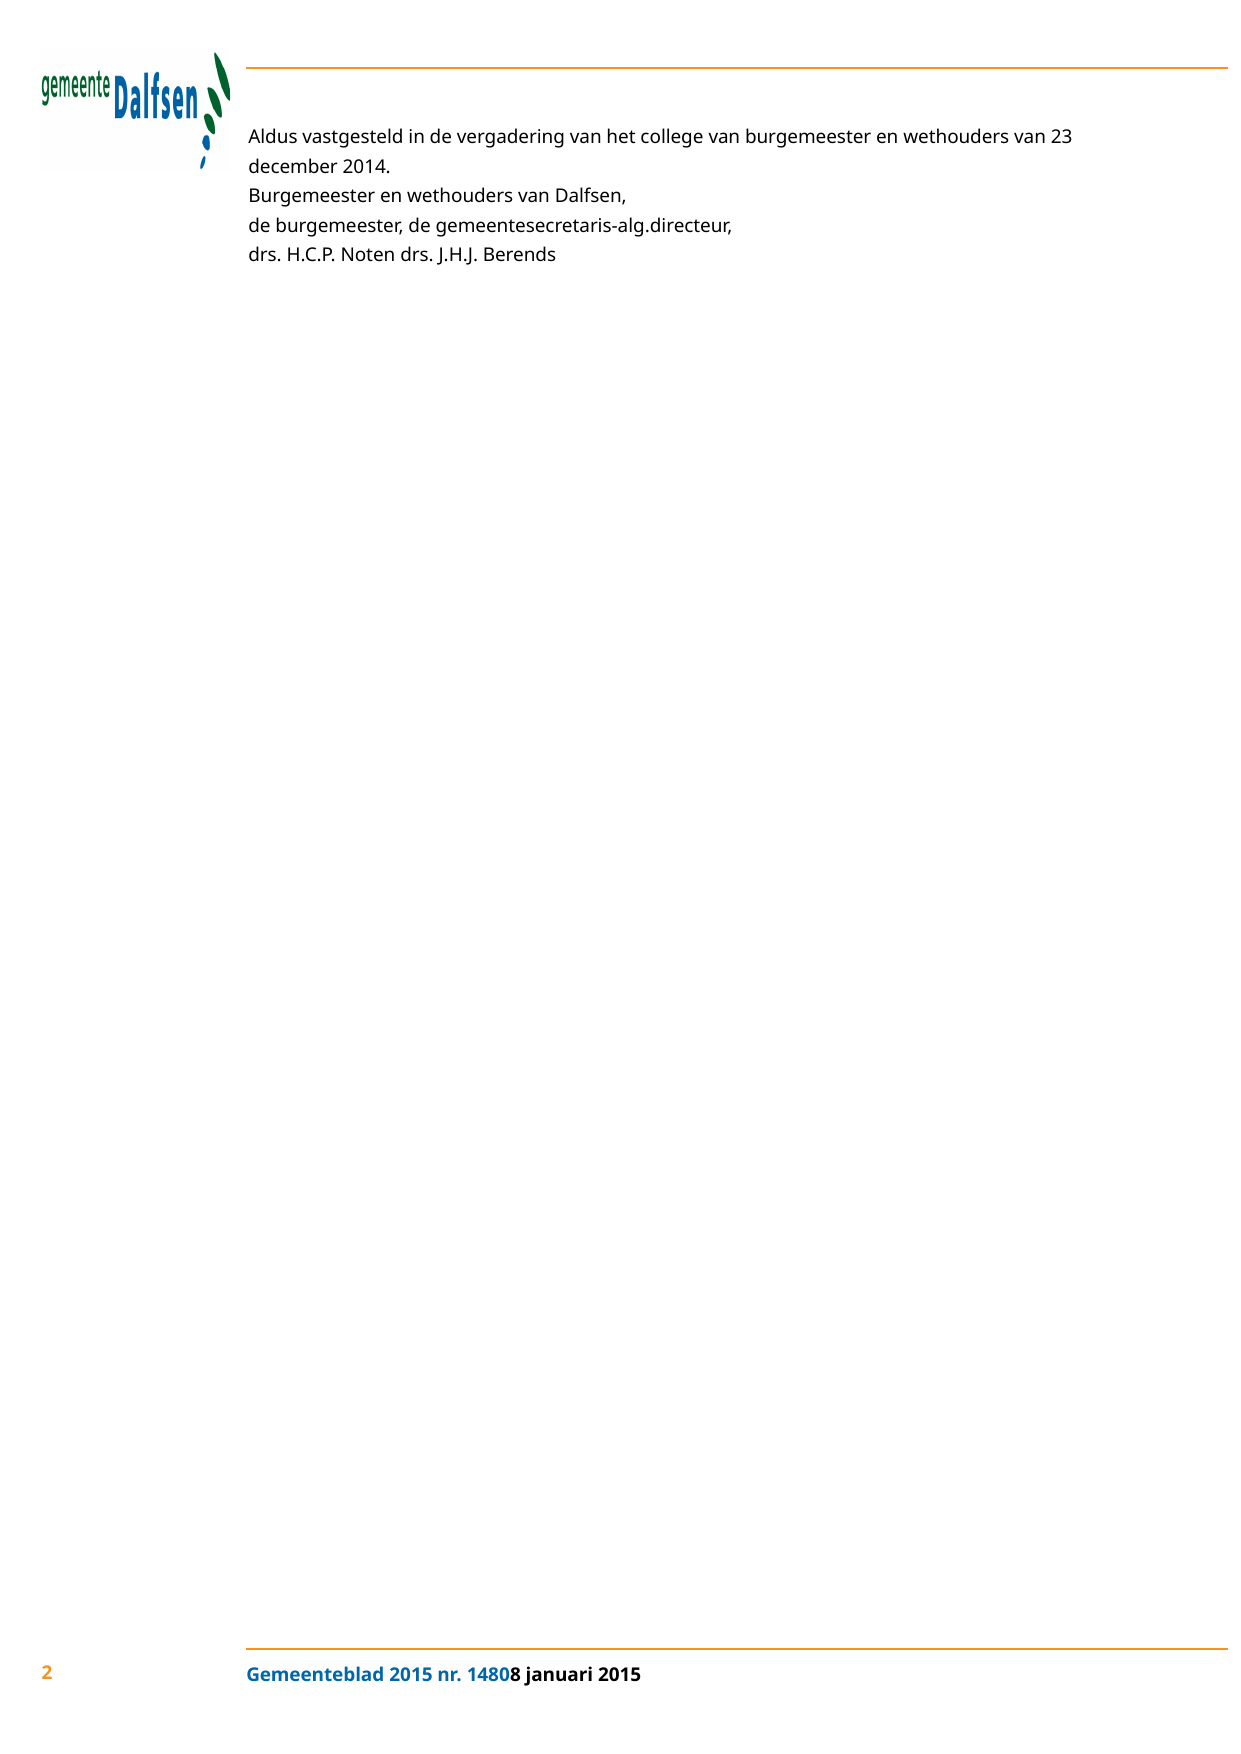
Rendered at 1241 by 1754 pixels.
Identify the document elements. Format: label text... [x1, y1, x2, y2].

text Burgemeester en wethouders van Dalfsen, [248, 182, 1152, 208]
text Aldus vastgesteld in de vergadering van het college van burgemeester en wethouders van 23 december 2014. [248, 123, 1152, 178]
picture [41, 47, 231, 172]
text de burgemeester, de gemeentesecretaris-alg.directeur, [248, 212, 1152, 238]
text drs. H.C.P. Noten drs. J.H.J. Berends [248, 242, 1152, 267]
